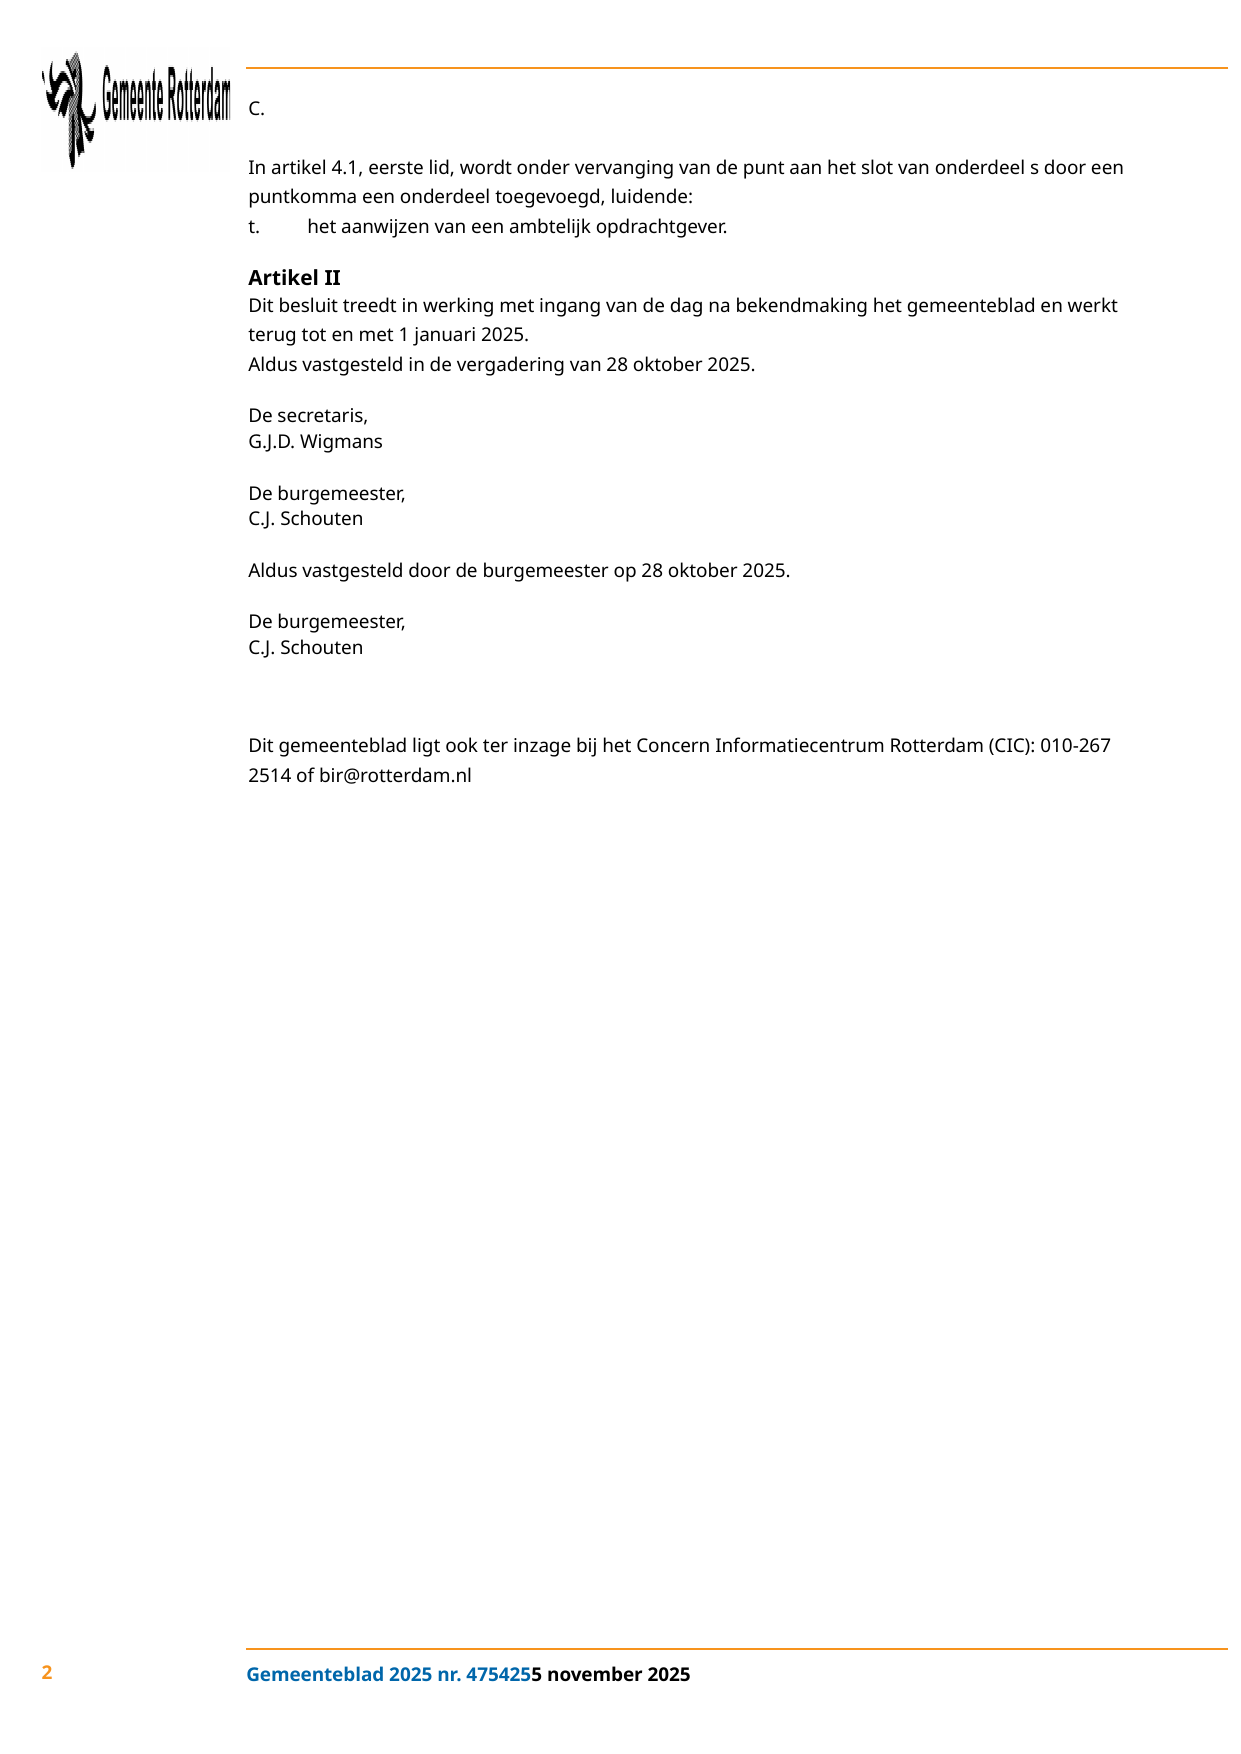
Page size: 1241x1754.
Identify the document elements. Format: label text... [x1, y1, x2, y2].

text C.J. Schouten [248, 506, 1152, 531]
text Dit gemeenteblad ligt ook ter inzage bij het Concern Informatiecentrum Rotterdam (CIC): 010-267 2514 of bir@rotterdam.nl [248, 732, 1152, 787]
text C.J. Schouten [248, 634, 1152, 660]
text De burgemeester, [248, 480, 1152, 506]
text Artikel II [248, 263, 1152, 292]
text Dit besluit treedt in werking met ingang van de dag na bekendmaking het gemeenteblad en werkt terug tot en met 1 januari 2025. [248, 292, 1152, 347]
text G.J.D. Wigmans [248, 428, 1152, 454]
text Aldus vastgesteld door de burgemeester op 28 oktober 2025. [248, 557, 1152, 583]
text C. [248, 95, 1152, 121]
text In artikel 4.1, eerste lid, wordt onder vervanging van de punt aan het slot van onderdeel s door een puntkomma een onderdeel toegevoegd, luidende: [248, 154, 1152, 209]
list het aanwijzen van een ambtelijk opdrachtgever. [248, 213, 1152, 239]
text De burgemeester, [248, 608, 1152, 634]
text De secretaris, [248, 403, 1152, 428]
text Aldus vastgesteld in de vergadering van 28 oktober 2025. [248, 351, 1152, 377]
picture [41, 47, 231, 172]
